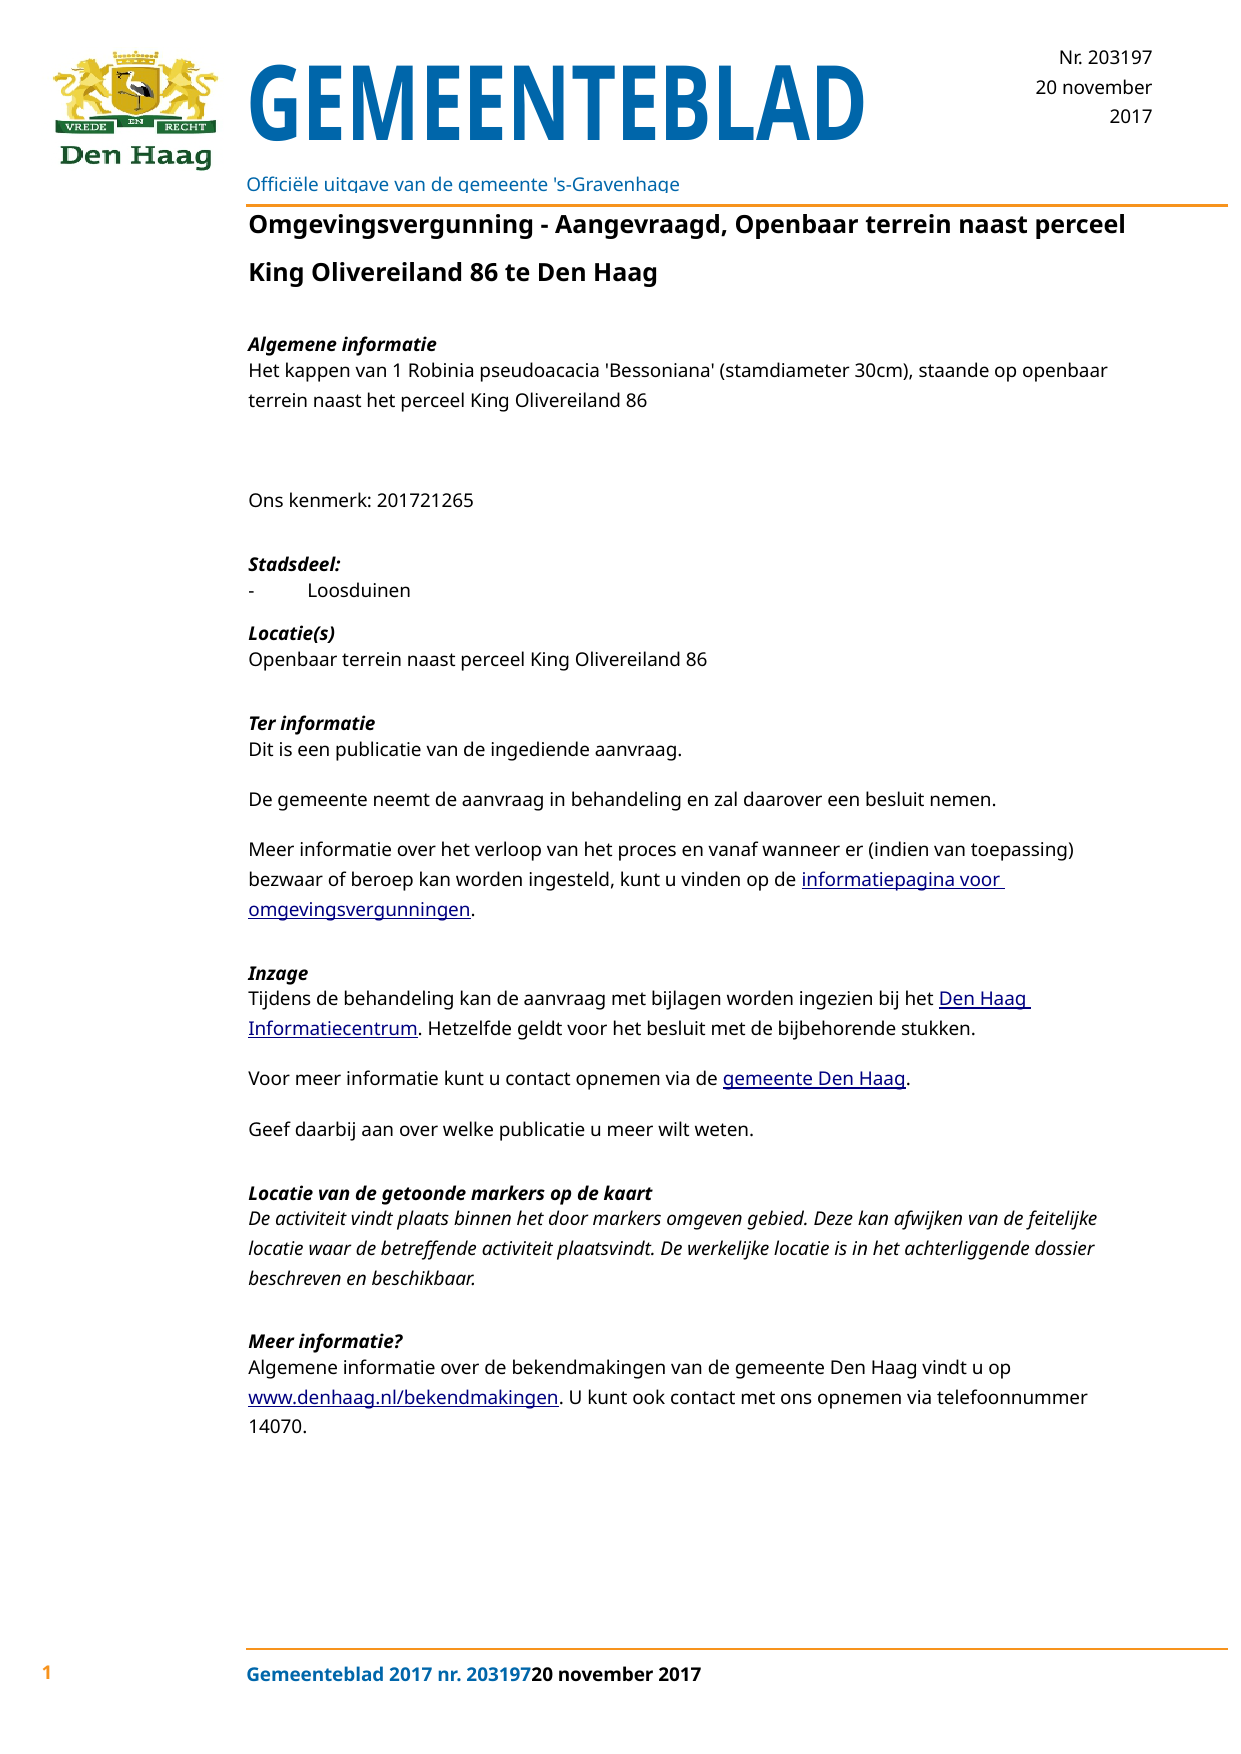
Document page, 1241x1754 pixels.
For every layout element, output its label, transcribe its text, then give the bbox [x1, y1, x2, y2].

text Geef daarbij aan over welke publicatie u meer wilt weten. [248, 1116, 1152, 1142]
text Meer informatie over het verloop van het proces en vanaf wanneer er (indien van toepassing) bezwaar of beroep kan worden ingesteld, kunt u vinden op de informatiepagina voor omgevingsvergunningen. [248, 837, 1152, 922]
text Algemene informatie [248, 331, 1152, 357]
text Locatie(s) [248, 620, 1152, 646]
text De activiteit vindt plaats binnen het door markers omgeven gebied. Deze kan afwijken van de feitelijke locatie waar de betreffende activiteit plaatsvindt. De werkelijke locatie is in het achterliggende dossier beschreven en beschikbaar. [248, 1206, 1152, 1291]
text Tijdens de behandeling kan de aanvraag met bijlagen worden ingezien bij het Den Haag Informatiecentrum. Hetzelfde geldt voor het besluit met de bijbehorende stukken. [248, 986, 1152, 1041]
text Inzage [248, 960, 1152, 986]
text Dit is een publicatie van de ingediende aanvraag. [248, 736, 1152, 762]
text Stadsdeel: [248, 552, 1152, 577]
text Het kappen van 1 Robinia pseudoacacia 'Bessoniana' (stamdiameter 30cm), staande op openbaar terrein naast het perceel King Olivereiland 86 [248, 357, 1152, 412]
text Algemene informatie over de bekendmakingen van de gemeente Den Haag vindt u op www.denhaag.nl/bekendmakingen. U kunt ook contact met ons opnemen via telefoonnummer 14070. [248, 1354, 1152, 1439]
text Openbaar terrein naast perceel King Olivereiland 86 [248, 646, 1152, 672]
text Ons kenmerk: 201721265 [248, 488, 1152, 513]
text Meer informatie? [248, 1329, 1152, 1354]
text Voor meer informatie kunt u contact opnemen via de gemeente Den Haag. [248, 1066, 1152, 1091]
text Omgevingsvergunning - Aangevraagd, Openbaar terrein naast perceel King Olivereiland 86 te Den Haag [248, 207, 1152, 288]
text De gemeente neemt de aanvraag in behandeling en zal daarover een besluit nemen. [248, 786, 1152, 812]
picture [41, 47, 231, 172]
text Locatie van de getoonde markers op de kaart [248, 1180, 1152, 1206]
list Loosduinen [248, 577, 1152, 603]
text Ter informatie [248, 710, 1152, 736]
